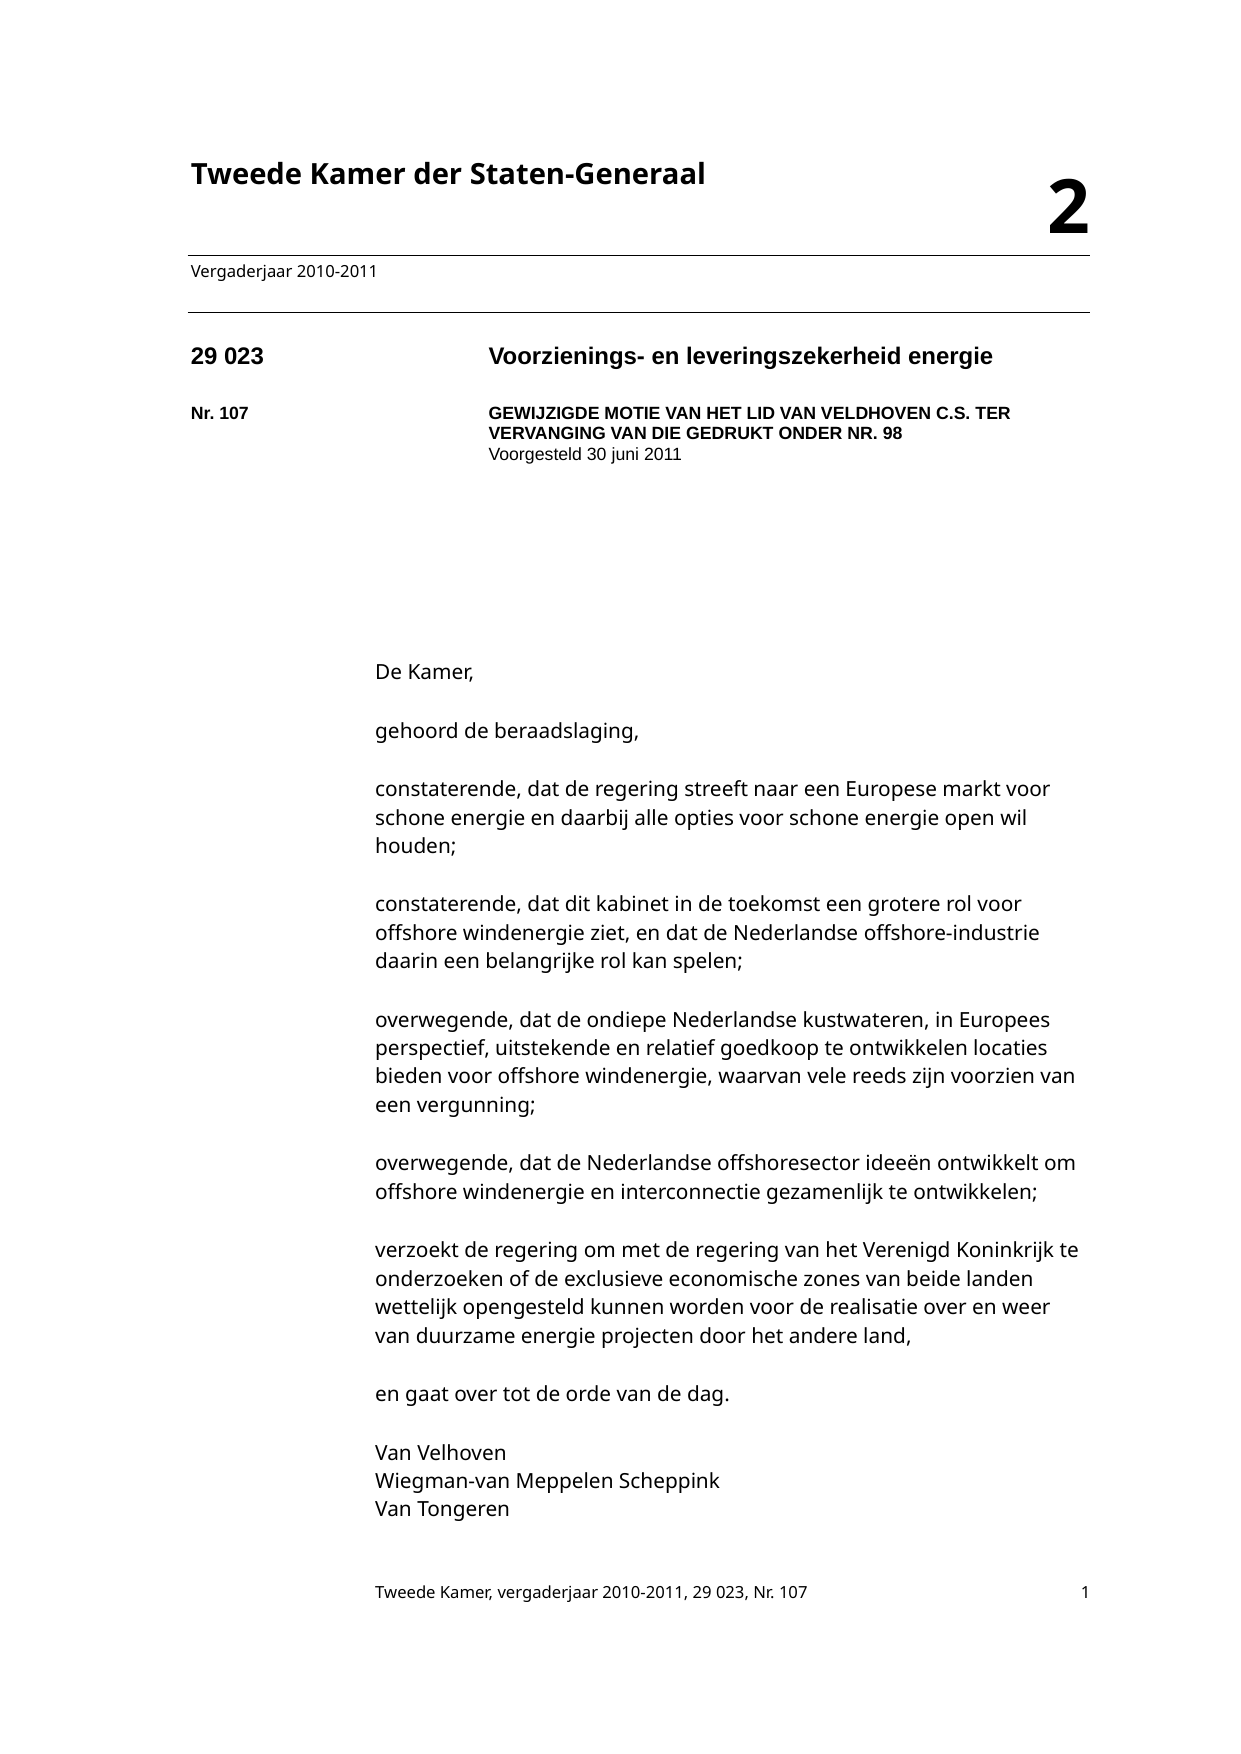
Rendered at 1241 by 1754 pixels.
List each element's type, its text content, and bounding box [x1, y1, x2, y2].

table_cell Voorzienings- en leveringszekerheid energie [485, 339, 1090, 399]
table_cell 29 023 [188, 339, 485, 399]
table_header Tweede Kamer der Staten-Generaal [188, 150, 909, 255]
text Wiegman-van Meppelen Scheppink [375, 1466, 1090, 1494]
table_header 2 [910, 150, 1090, 255]
text constaterende, dat dit kabinet in de toekomst een grotere rol voor offshore windenergie ziet, en dat de Nederlandse offshore-industrie daarin een belangrijke rol kan spelen; [375, 889, 1090, 975]
text constaterende, dat de regering streeft naar een Europese markt voor schone energie en daarbij alle opties voor schone energie open wil houden; [375, 774, 1090, 859]
table_cell Nr. 107 [188, 399, 485, 539]
text gehoord de beraadslaging, [375, 716, 1090, 744]
text verzoekt de regering om met de regering van het Verenigd Koninkrijk te onderzoeken of de exclusieve economische zones van beide landen wettelijk opengesteld kunnen worden voor de realisatie over en weer van duurzame energie projecten door het andere land, [375, 1235, 1090, 1349]
table_cell [188, 313, 485, 339]
text en gaat over tot de orde van de dag. [375, 1379, 1090, 1408]
table_cell [485, 313, 1090, 339]
text Van Velhoven [375, 1438, 1090, 1466]
table_cell [485, 256, 1090, 312]
text Van Tongeren [375, 1494, 1090, 1523]
text De Kamer, [375, 657, 1090, 686]
text overwegende, dat de Nederlandse offshoresector ideeën ontwikkelt om offshore windenergie en interconnectie gezamenlijk te ontwikkelen; [375, 1148, 1090, 1205]
text overwegende, dat de ondiepe Nederlandse kustwateren, in Europees perspectief, uitstekende en relatief goedkoop te ontwikkelen locaties bieden voor offshore windenergie, waarvan vele reeds zijn voorzien van een vergunning; [375, 1005, 1090, 1118]
table_cell Vergaderjaar 2010-2011 [188, 256, 485, 312]
table_cell GEWIJZIGDE MOTIE VAN HET LID VAN VELDHOVEN C.S. TER VERVANGING VAN DIE GEDRUKT ONDER NR. 98 Voorgesteld 30 juni 2011 [485, 399, 1090, 539]
